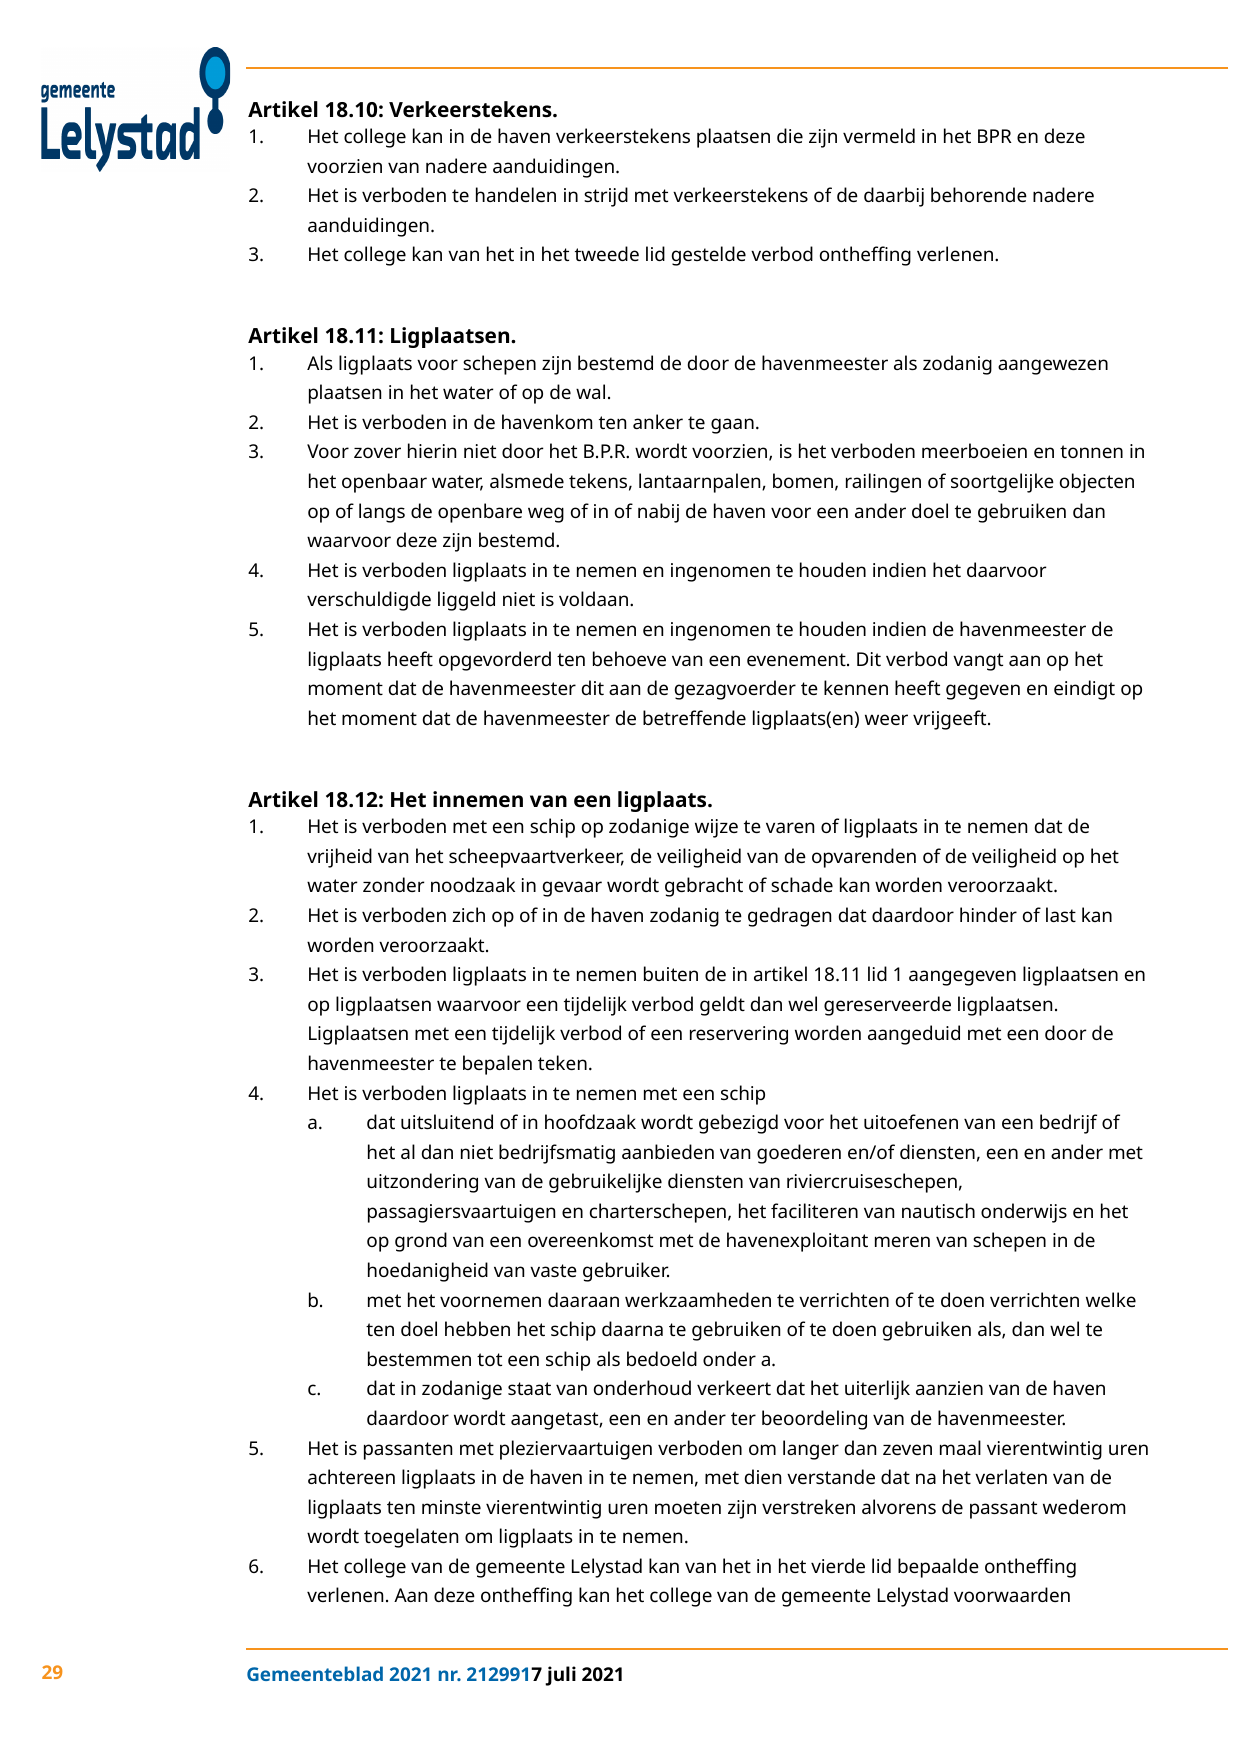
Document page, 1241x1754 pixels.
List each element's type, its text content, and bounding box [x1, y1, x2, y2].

text Artikel 18.12: Het innemen van een ligplaats. [248, 785, 1152, 813]
list Het college van de gemeente Lelystad kan van het in het vierde lid bepaalde ontheffing verlenen. Aan deze ontheffing kan het college van de gemeente Lelystad voorwaarden [248, 1553, 1152, 1608]
list Het is verboden met een schip op zodanige wijze te varen of ligplaats in te nemen dat de vrijheid van het scheepvaartverkeer, de veiligheid van de opvarenden of de veiligheid op het water zonder noodzaak in gevaar wordt gebracht of schade kan worden veroorzaakt. [248, 813, 1152, 898]
list Voor zover hierin niet door het B.P.R. wordt voorzien, is het verboden meerboeien en tonnen in het openbaar water, alsmede tekens, lantaarnpalen, bomen, railingen of soortgelijke objecten op of langs de openbare weg of in of nabij de haven voor een ander doel te gebruiken dan waarvoor deze zijn bestemd. [248, 439, 1152, 553]
list Het is verboden ligplaats in te nemen en ingenomen te houden indien het daarvoor verschuldigde liggeld niet is voldaan. [248, 557, 1152, 612]
list Het is verboden te handelen in strijd met verkeerstekens of de daarbij behorende nadere aanduidingen. [248, 182, 1152, 238]
list Het is verboden ligplaats in te nemen buiten de in artikel 18.11 lid 1 aangegeven ligplaatsen en op ligplaatsen waarvoor een tijdelijk verbod geldt dan wel gereserveerde ligplaatsen. Ligplaatsen met een tijdelijk verbod of een reservering worden aangeduid met een door de havenmeester te bepalen teken. [248, 961, 1152, 1076]
text Artikel 18.11: Ligplaatsen. [248, 322, 1152, 350]
list Als ligplaats voor schepen zijn bestemd de door de havenmeester als zodanig aangewezen plaatsen in het water of op de wal. [248, 350, 1152, 405]
list Het is verboden ligplaats in te nemen met een schip [248, 1080, 1152, 1105]
list dat in zodanige staat van onderhoud verkeert dat het uiterlijk aanzien van de haven daardoor wordt aangetast, een en ander ter beoordeling van de havenmeester. [307, 1376, 1152, 1431]
list Het college kan van het in het tweede lid gestelde verbod ontheffing verlenen. [248, 242, 1152, 267]
list Het is verboden zich op of in de haven zodanig te gedragen dat daardoor hinder of last kan worden veroorzaakt. [248, 902, 1152, 957]
list Het is passanten met pleziervaartuigen verboden om langer dan zeven maal vierentwintig uren achtereen ligplaats in de haven in te nemen, met dien verstande dat na het verlaten van de ligplaats ten minste vierentwintig uren moeten zijn verstreken alvorens de passant wederom wordt toegelaten om ligplaats in te nemen. [248, 1435, 1152, 1549]
list Het is verboden ligplaats in te nemen en ingenomen te houden indien de havenmeester de ligplaats heeft opgevorderd ten behoeve van een evenement. Dit verbod vangt aan op het moment dat de havenmeester dit aan de gezagvoerder te kennen heeft gegeven en eindigt op het moment dat de havenmeester de betreffende ligplaats(en) weer vrijgeeft. [248, 616, 1152, 731]
list dat uitsluitend of in hoofdzaak wordt gebezigd voor het uitoefenen van een bedrijf of het al dan niet bedrijfsmatig aanbieden van goederen en/of diensten, een en ander met uitzondering van de gebruikelijke diensten van riviercruiseschepen, passagiersvaartuigen en charterschepen, het faciliteren van nautisch onderwijs en het op grond van een overeenkomst met de havenexploitant meren van schepen in de hoedanigheid van vaste gebruiker. [307, 1109, 1152, 1283]
list Het is verboden in de havenkom ten anker te gaan. [248, 409, 1152, 435]
list met het voornemen daaraan werkzaamheden te verrichten of te doen verrichten welke ten doel hebben het schip daarna te gebruiken of te doen gebruiken als, dan wel te bestemmen tot een schip als bedoeld onder a. [307, 1287, 1152, 1372]
text Artikel 18.10: Verkeerstekens. [248, 95, 1152, 123]
list Het college kan in de haven verkeerstekens plaatsen die zijn vermeld in het BPR en deze voorzien van nadere aanduidingen. [248, 123, 1152, 178]
picture [41, 47, 231, 172]
